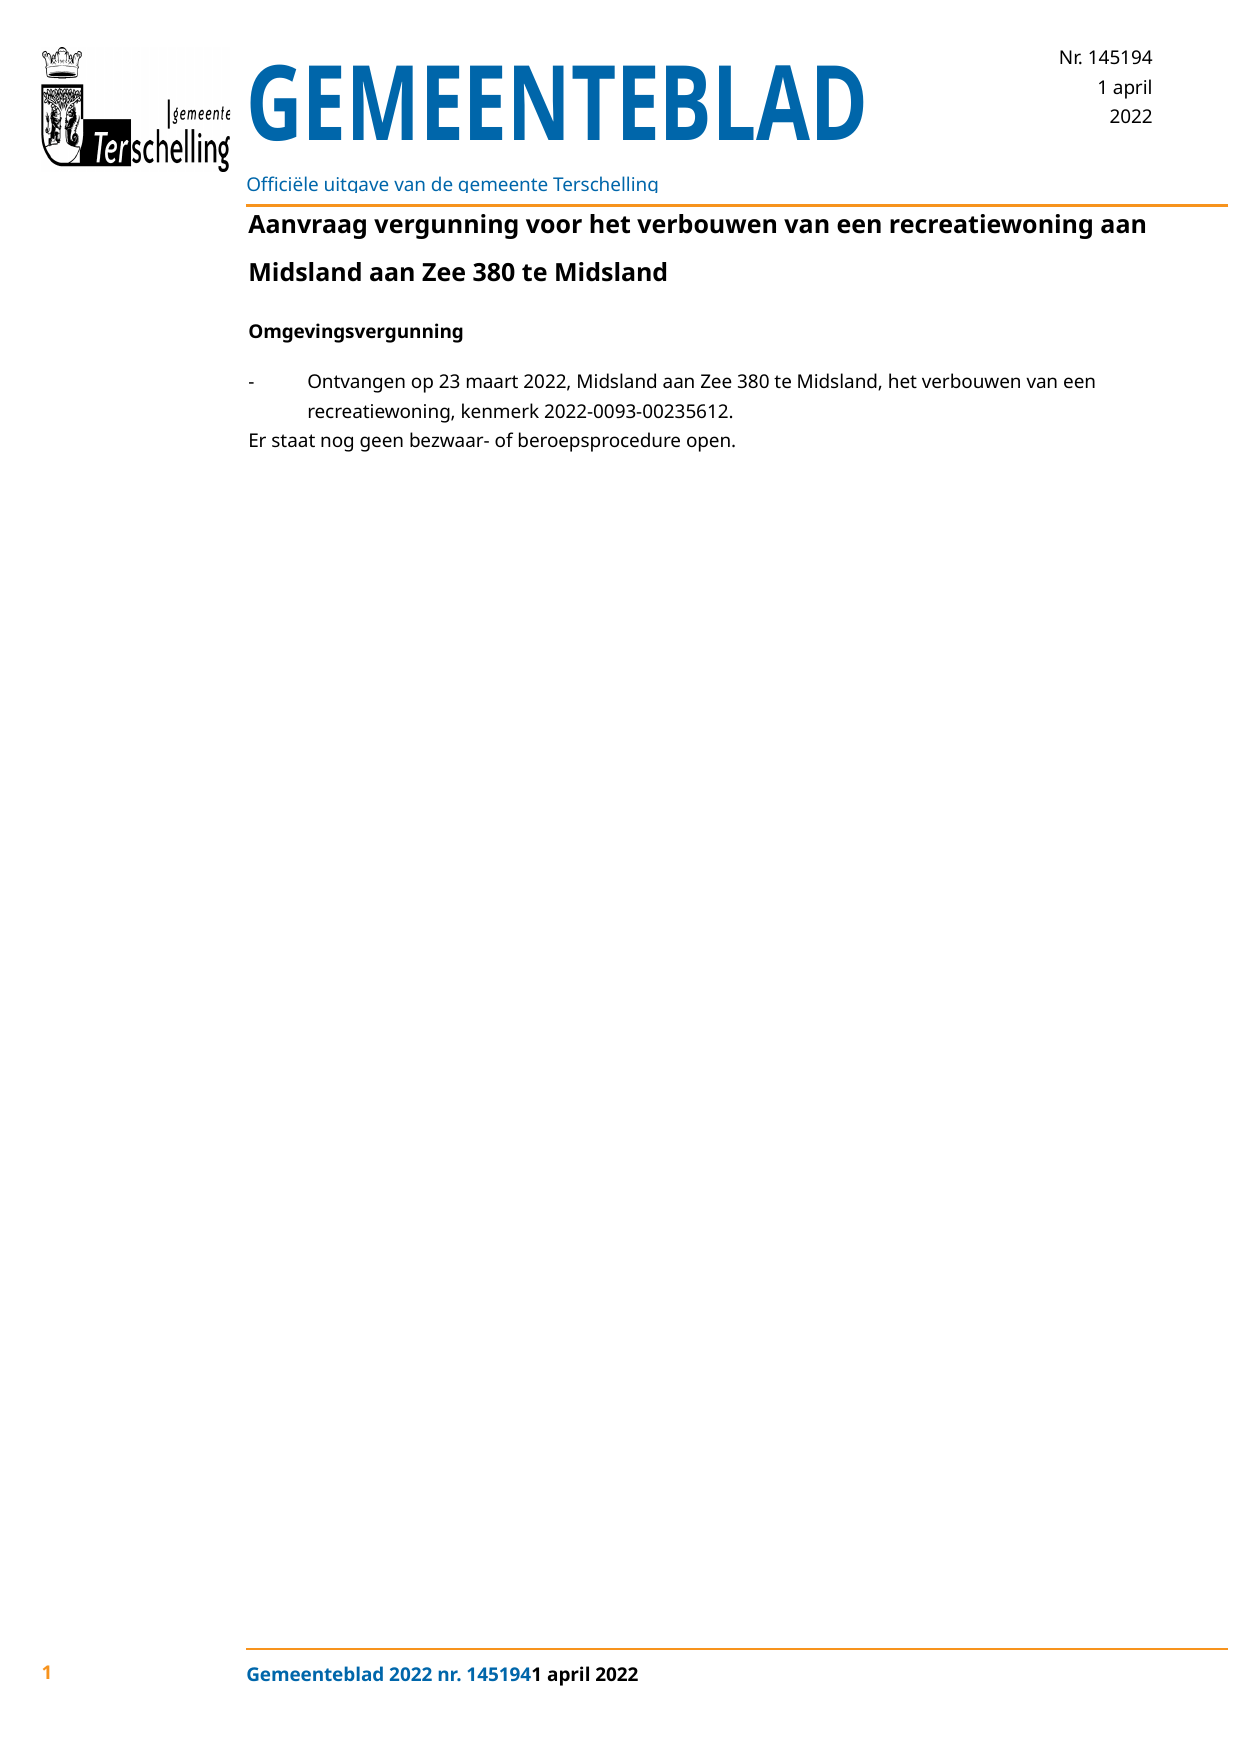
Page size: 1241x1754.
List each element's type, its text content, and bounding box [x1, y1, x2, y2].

text Omgevingsvergunning [248, 318, 1152, 344]
list Ontvangen op 23 maart 2022, Midsland aan Zee 380 te Midsland, het verbouwen van een recreatiewoning, kenmerk 2022-0093-00235612. [248, 368, 1152, 424]
text Aanvraag vergunning voor het verbouwen van een recreatiewoning aan Midsland aan Zee 380 te Midsland [248, 207, 1152, 288]
text Er staat nog geen bezwaar- of beroepsprocedure open. [248, 427, 1152, 453]
picture [41, 47, 231, 172]
